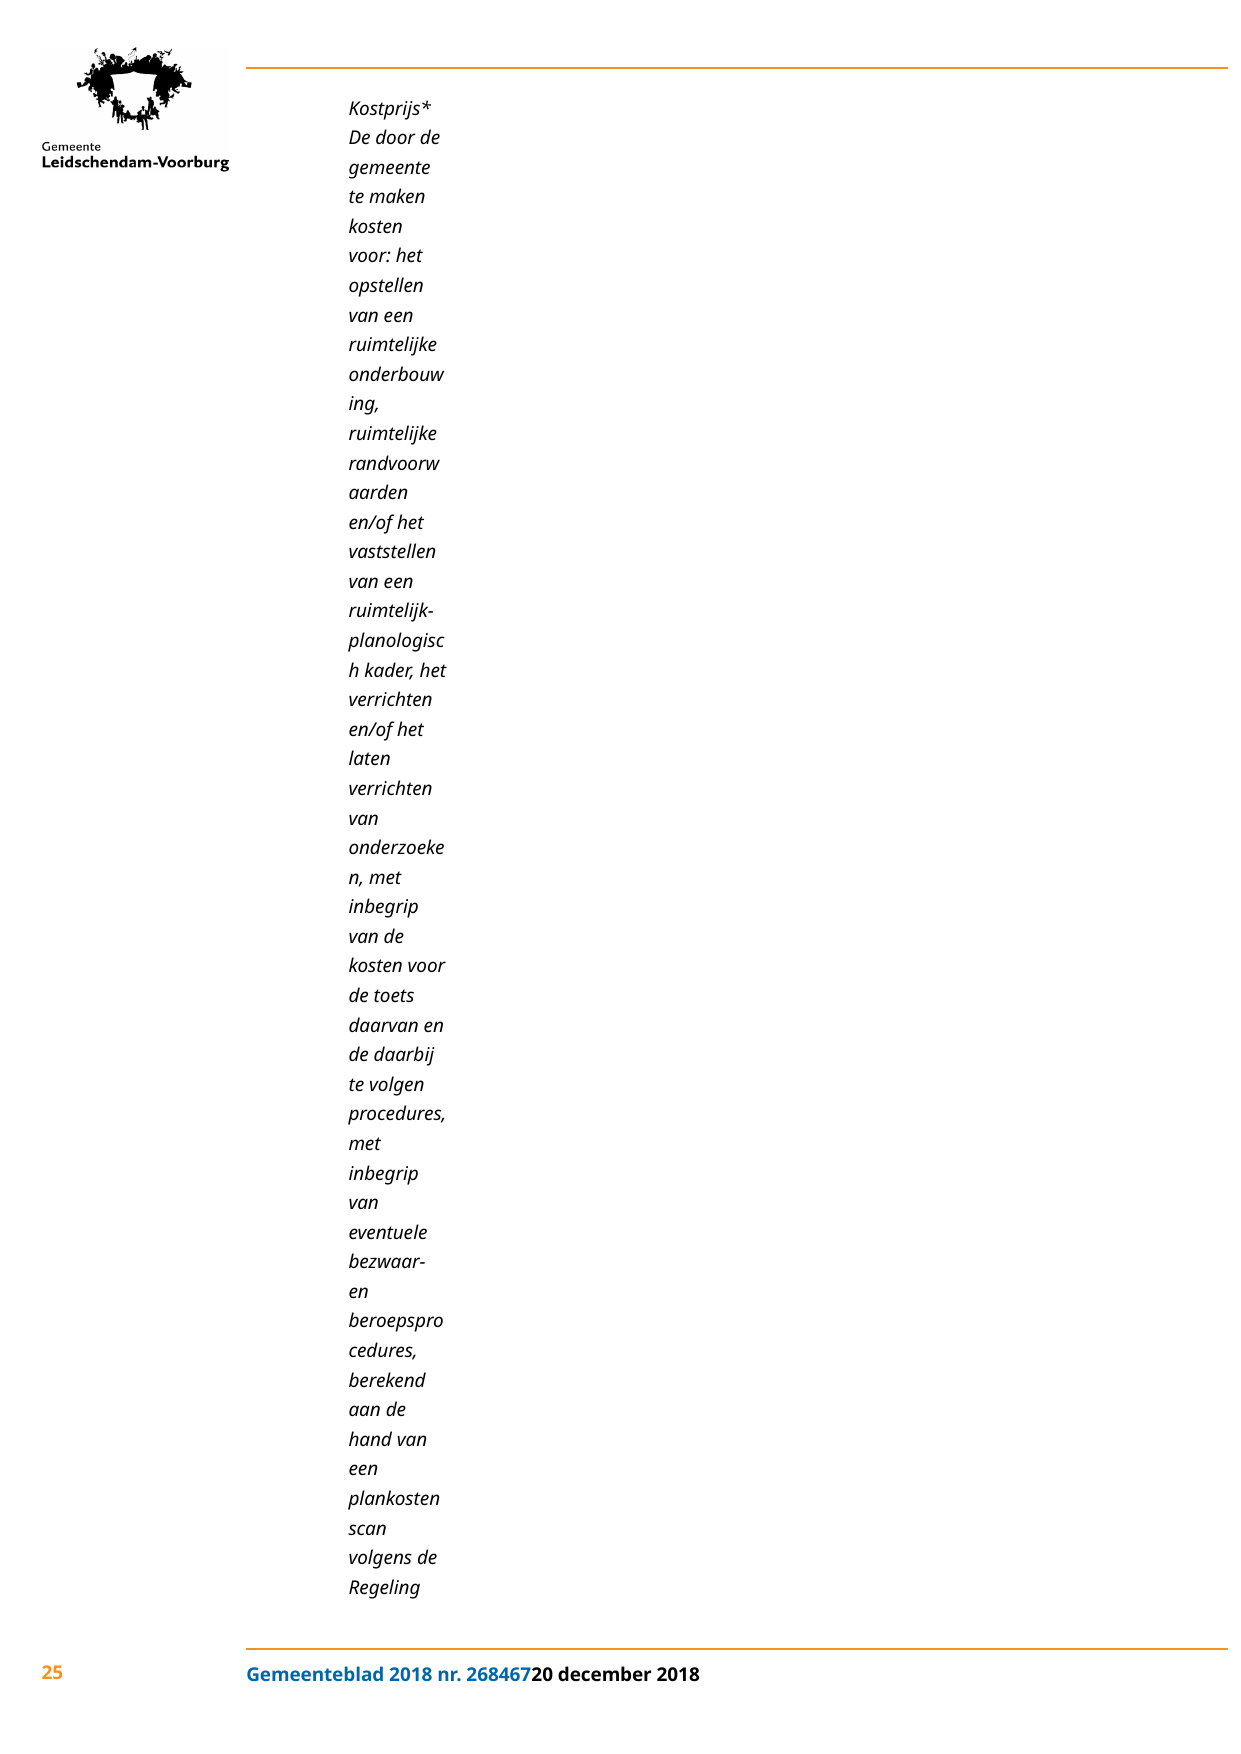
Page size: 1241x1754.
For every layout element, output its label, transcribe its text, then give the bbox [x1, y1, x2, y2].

table_cell [449, 95, 549, 1600]
table_cell Kostprijs* De door de gemeente te maken kosten voor: het opstellen van een ruimtelijke onderbouwing, ruimtelijke randvoorwaarden en/of het vaststellen van een ruimtelijk-planologisch kader, het verrichten en/of het laten verrichten van onderzoeken, met inbegrip van de kosten voor de toets daarvan en de daarbij te volgen procedures, met inbegrip van eventuele bezwaar- en beroepsprocedures, berekend aan de hand van een plankostenscan volgens de Regeling [348, 95, 449, 1600]
table_cell [248, 95, 348, 1600]
picture [41, 47, 231, 172]
